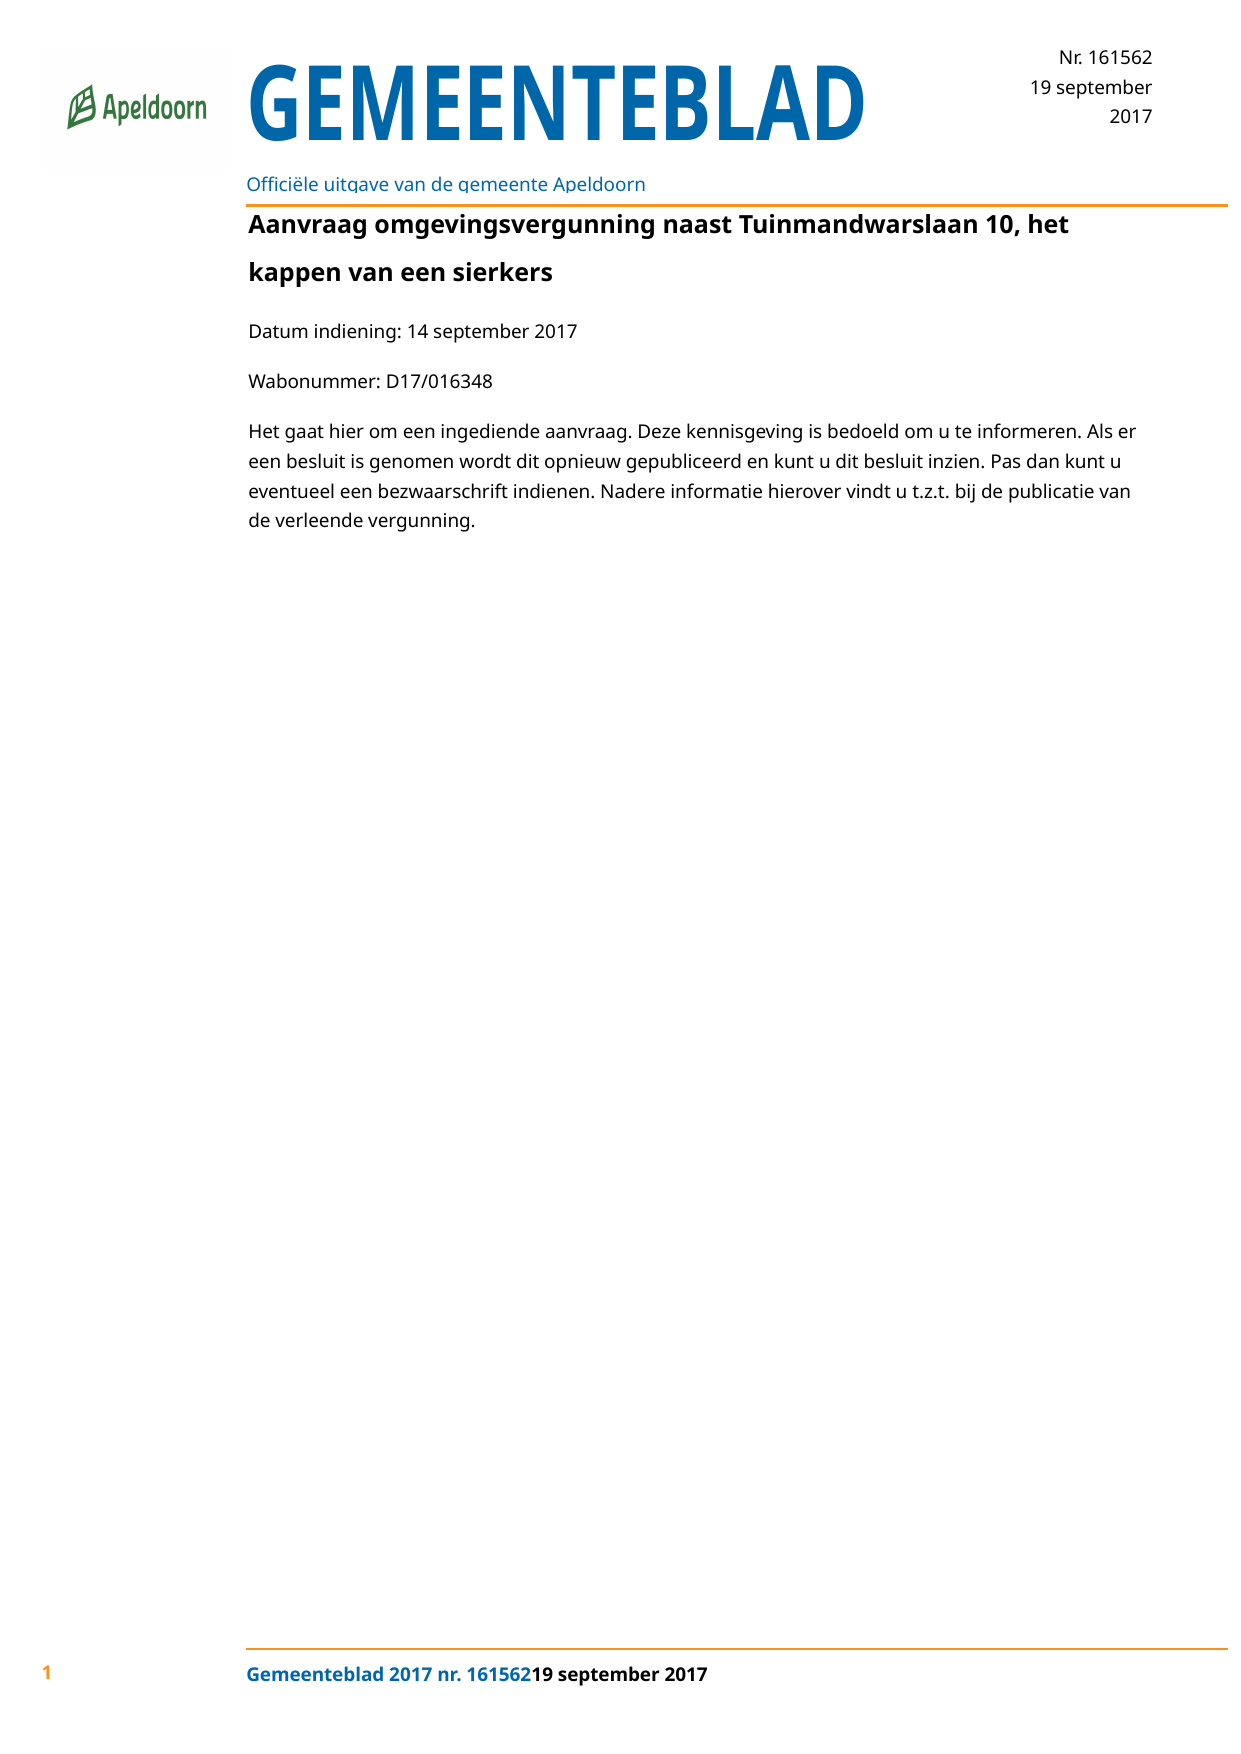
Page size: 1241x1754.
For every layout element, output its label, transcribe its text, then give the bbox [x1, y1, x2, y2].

picture [41, 47, 231, 172]
text Wabonummer: D17/016348 [248, 368, 1152, 394]
text Het gaat hier om een ingediende aanvraag. Deze kennisgeving is bedoeld om u te informeren. Als er een besluit is genomen wordt dit opnieuw gepubliceerd en kunt u dit besluit inzien. Pas dan kunt u eventueel een bezwaarschrift indienen. Nadere informatie hierover vindt u t.z.t. bij de publicatie van de verleende vergunning. [248, 419, 1152, 533]
text Aanvraag omgevingsvergunning naast Tuinmandwarslaan 10, het kappen van een sierkers [248, 207, 1152, 288]
text Datum indiening: 14 september 2017 [248, 318, 1152, 344]
